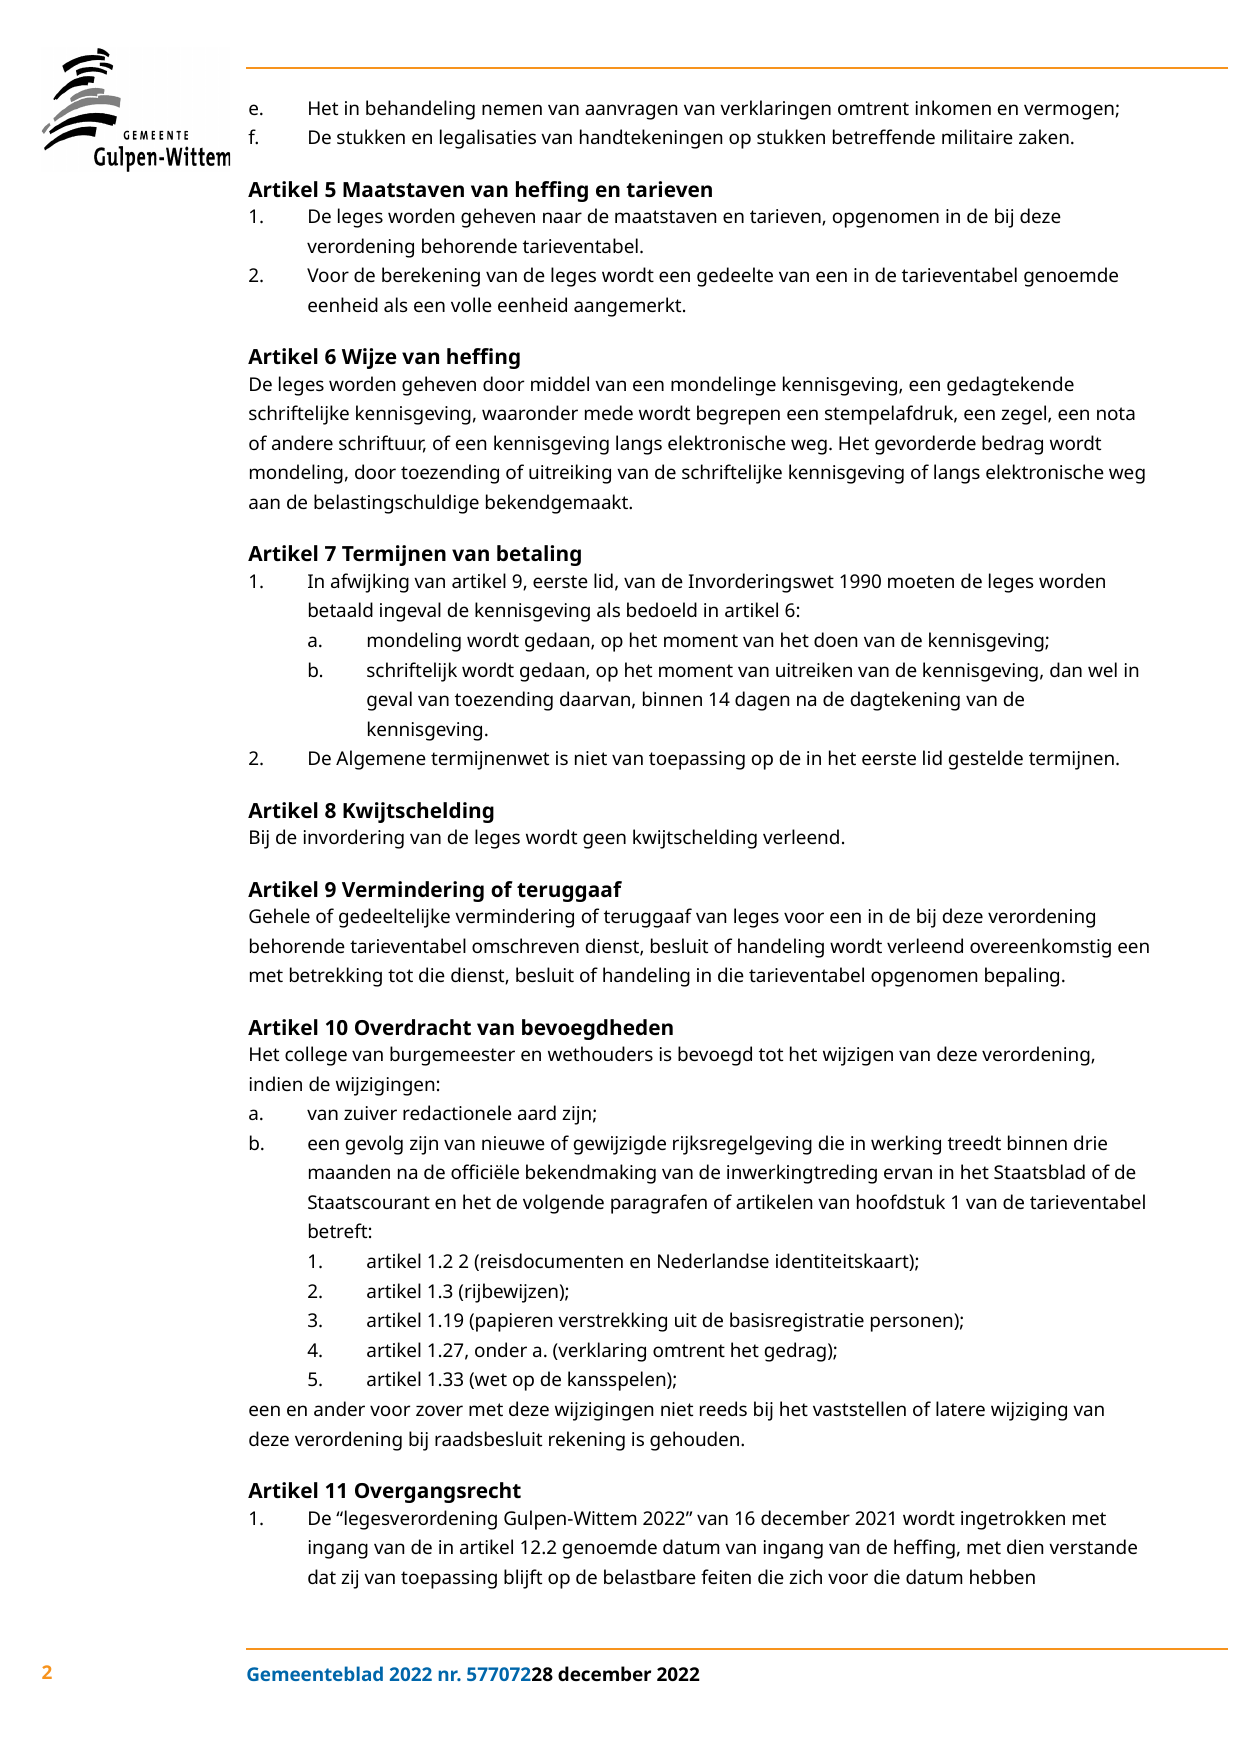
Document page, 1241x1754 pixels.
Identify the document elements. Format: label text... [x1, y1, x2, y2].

list van zuiver redactionele aard zijn; [248, 1100, 1152, 1126]
text een en ander voor zover met deze wijzigingen niet reeds bij het vaststellen of latere wijziging van deze verordening bij raadsbesluit rekening is gehouden. [248, 1396, 1152, 1452]
text De leges worden geheven door middel van een mondelinge kennisgeving, een gedagtekende schriftelijke kennisgeving, waaronder mede wordt begrepen een stempelafdruk, een zegel, een nota of andere schriftuur, of een kennisgeving langs elektronische weg. Het gevorderde bedrag wordt mondeling, door toezending of uitreiking van de schriftelijke kennisgeving of langs elektronische weg aan de belastingschuldige bekendgemaakt. [248, 371, 1152, 515]
text Artikel 11 Overgangsrecht [248, 1476, 1152, 1505]
text Artikel 9 Vermindering of teruggaaf [248, 875, 1152, 903]
text Artikel 7 Termijnen van betaling [248, 539, 1152, 568]
list Voor de berekening van de leges wordt een gedeelte van een in de tarieventabel genoemde eenheid als een volle eenheid aangemerkt. [248, 262, 1152, 318]
list een gevolg zijn van nieuwe of gewijzigde rijksregelgeving die in werking treedt binnen drie maanden na de officiële bekendmaking van de inwerkingtreding ervan in het Staatsblad of de Staatscourant en het de volgende paragrafen of artikelen van hoofdstuk 1 van de tarieventabel betreft: [248, 1130, 1152, 1244]
text Het college van burgemeester en wethouders is bevoegd tot het wijzigen van deze verordening, indien de wijzigingen: [248, 1041, 1152, 1097]
text Gehele of gedeeltelijke vermindering of teruggaaf van leges voor een in de bij deze verordening behorende tarieventabel omschreven dienst, besluit of handeling wordt verleend overeenkomstig een met betrekking tot die dienst, besluit of handeling in die tarieventabel opgenomen bepaling. [248, 903, 1152, 988]
list De stukken en legalisaties van handtekeningen op stukken betreffende militaire zaken. [248, 124, 1152, 150]
text Artikel 6 Wijze van heffing [248, 342, 1152, 371]
list schriftelijk wordt gedaan, op het moment van uitreiken van de kennisgeving, dan wel in geval van toezending daarvan, binnen 14 dagen na de dagtekening van de kennisgeving. [307, 657, 1152, 742]
list artikel 1.2 2 (reisdocumenten en Nederlandse identiteitskaart); [307, 1248, 1152, 1274]
text Artikel 5 Maatstaven van heffing en tarieven [248, 175, 1152, 203]
list De “legesverordening Gulpen-Wittem 2022” van 16 december 2021 wordt ingetrokken met ingang van de in artikel 12.2 genoemde datum van ingang van de heffing, met dien verstande dat zij van toepassing blijft op de belastbare feiten die zich voor die datum hebben [248, 1505, 1152, 1589]
list De leges worden geheven naar de maatstaven en tarieven, opgenomen in de bij deze verordening behorende tarieventabel. [248, 203, 1152, 258]
text Artikel 8 Kwijtschelding [248, 796, 1152, 824]
text Bij de invordering van de leges wordt geen kwijtschelding verleend. [248, 824, 1152, 850]
picture [41, 47, 231, 172]
list In afwijking van artikel 9, eerste lid, van de Invorderingswet 1990 moeten de leges worden betaald ingeval de kennisgeving als bedoeld in artikel 6: [248, 568, 1152, 623]
list De Algemene termijnenwet is niet van toepassing op de in het eerste lid gestelde termijnen. [248, 746, 1152, 771]
list artikel 1.19 (papieren verstrekking uit de basisregistratie personen); [307, 1307, 1152, 1333]
list mondeling wordt gedaan, op het moment van het doen van de kennisgeving; [307, 627, 1152, 653]
list artikel 1.33 (wet op de kansspelen); [307, 1367, 1152, 1392]
list Het in behandeling nemen van aanvragen van verklaringen omtrent inkomen en vermogen; [248, 95, 1152, 121]
list artikel 1.27, onder a. (verklaring omtrent het gedrag); [307, 1337, 1152, 1363]
list artikel 1.3 (rijbewijzen); [307, 1278, 1152, 1304]
text Artikel 10 Overdracht van bevoegdheden [248, 1013, 1152, 1041]
